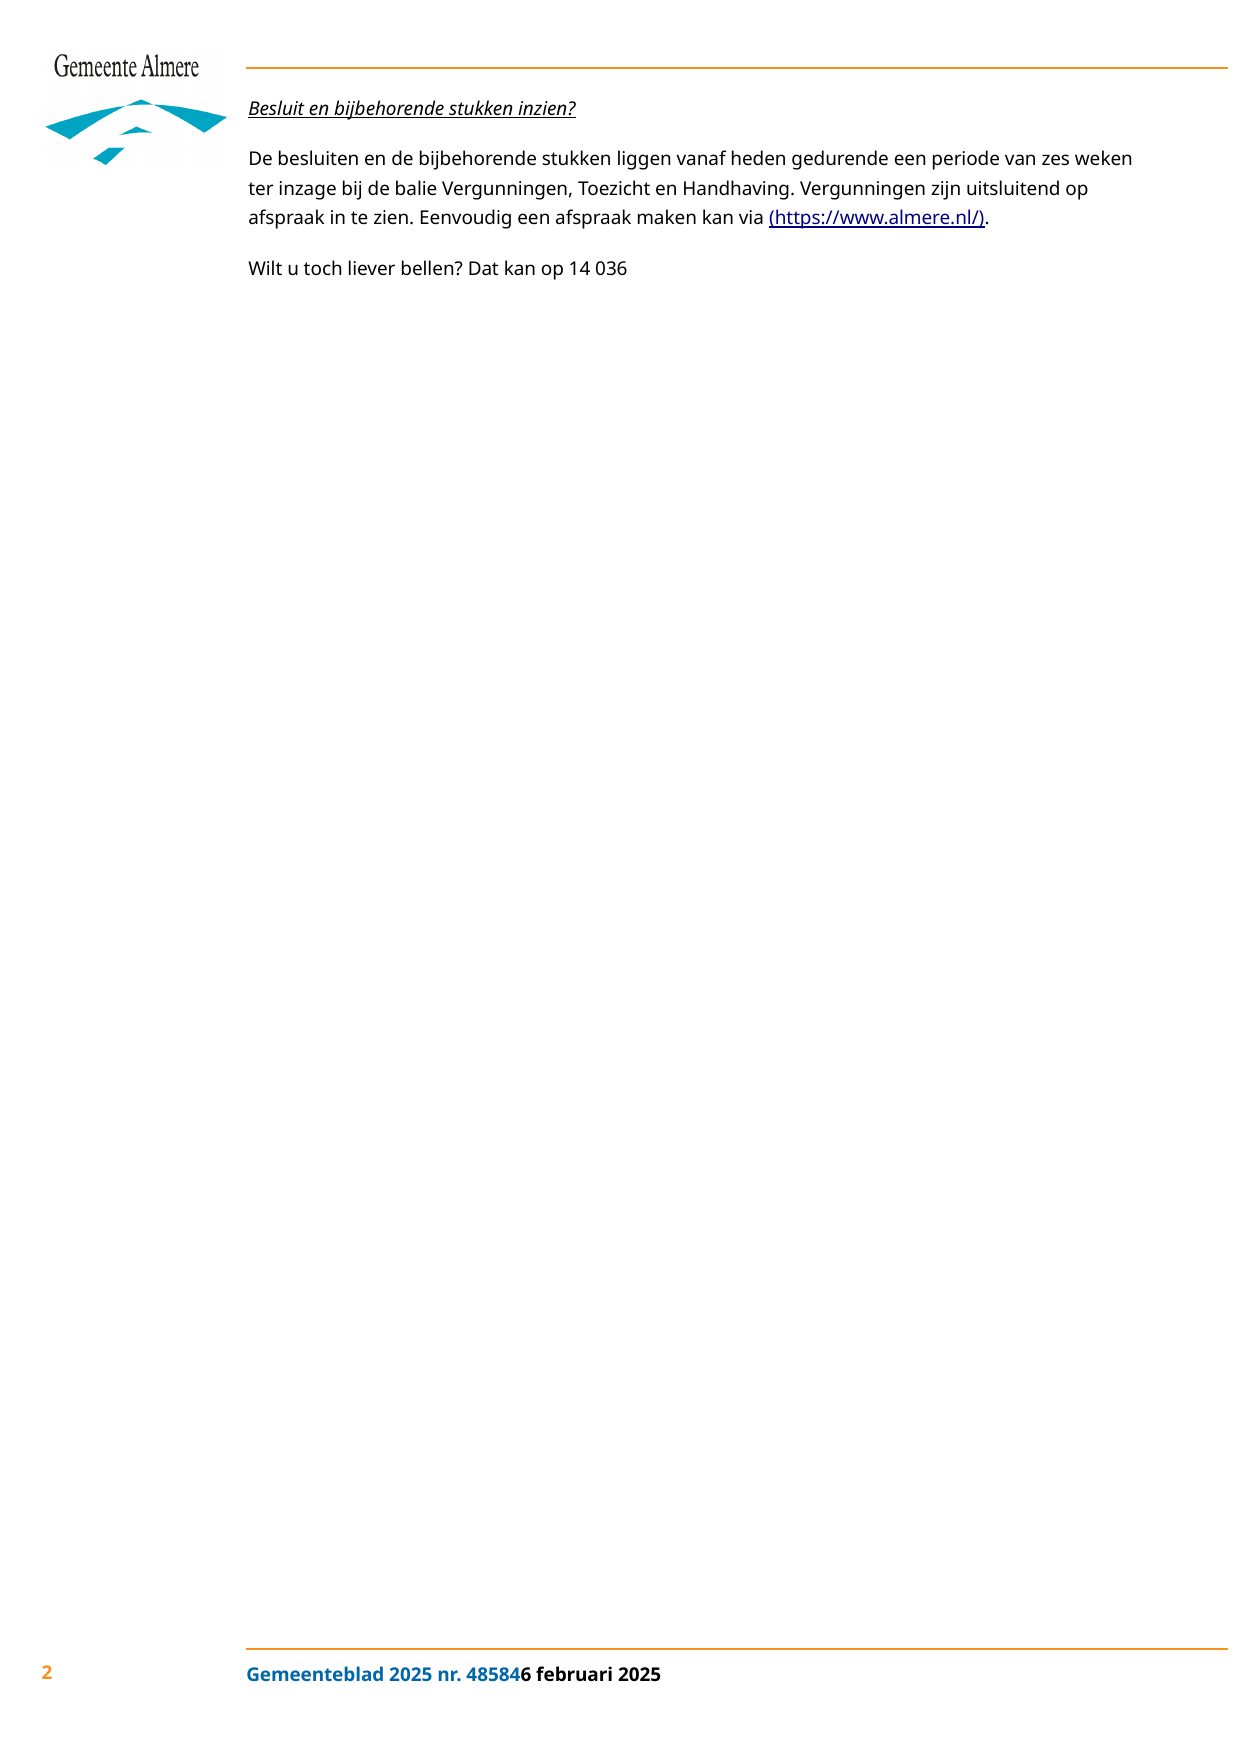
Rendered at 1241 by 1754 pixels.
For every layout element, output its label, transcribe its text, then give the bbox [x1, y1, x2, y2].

text Wilt u toch liever bellen? Dat kan op 14 036 [248, 255, 1152, 281]
picture [41, 47, 231, 172]
text De besluiten en de bijbehorende stukken liggen vanaf heden gedurende een periode van zes weken ter inzage bij de balie Vergunningen, Toezicht en Handhaving. Vergunningen zijn uitsluitend op afspraak in te zien. Eenvoudig een afspraak maken kan via (https://www.almere.nl/). [248, 145, 1152, 230]
text Besluit en bijbehorende stukken inzien? [248, 95, 1152, 121]
